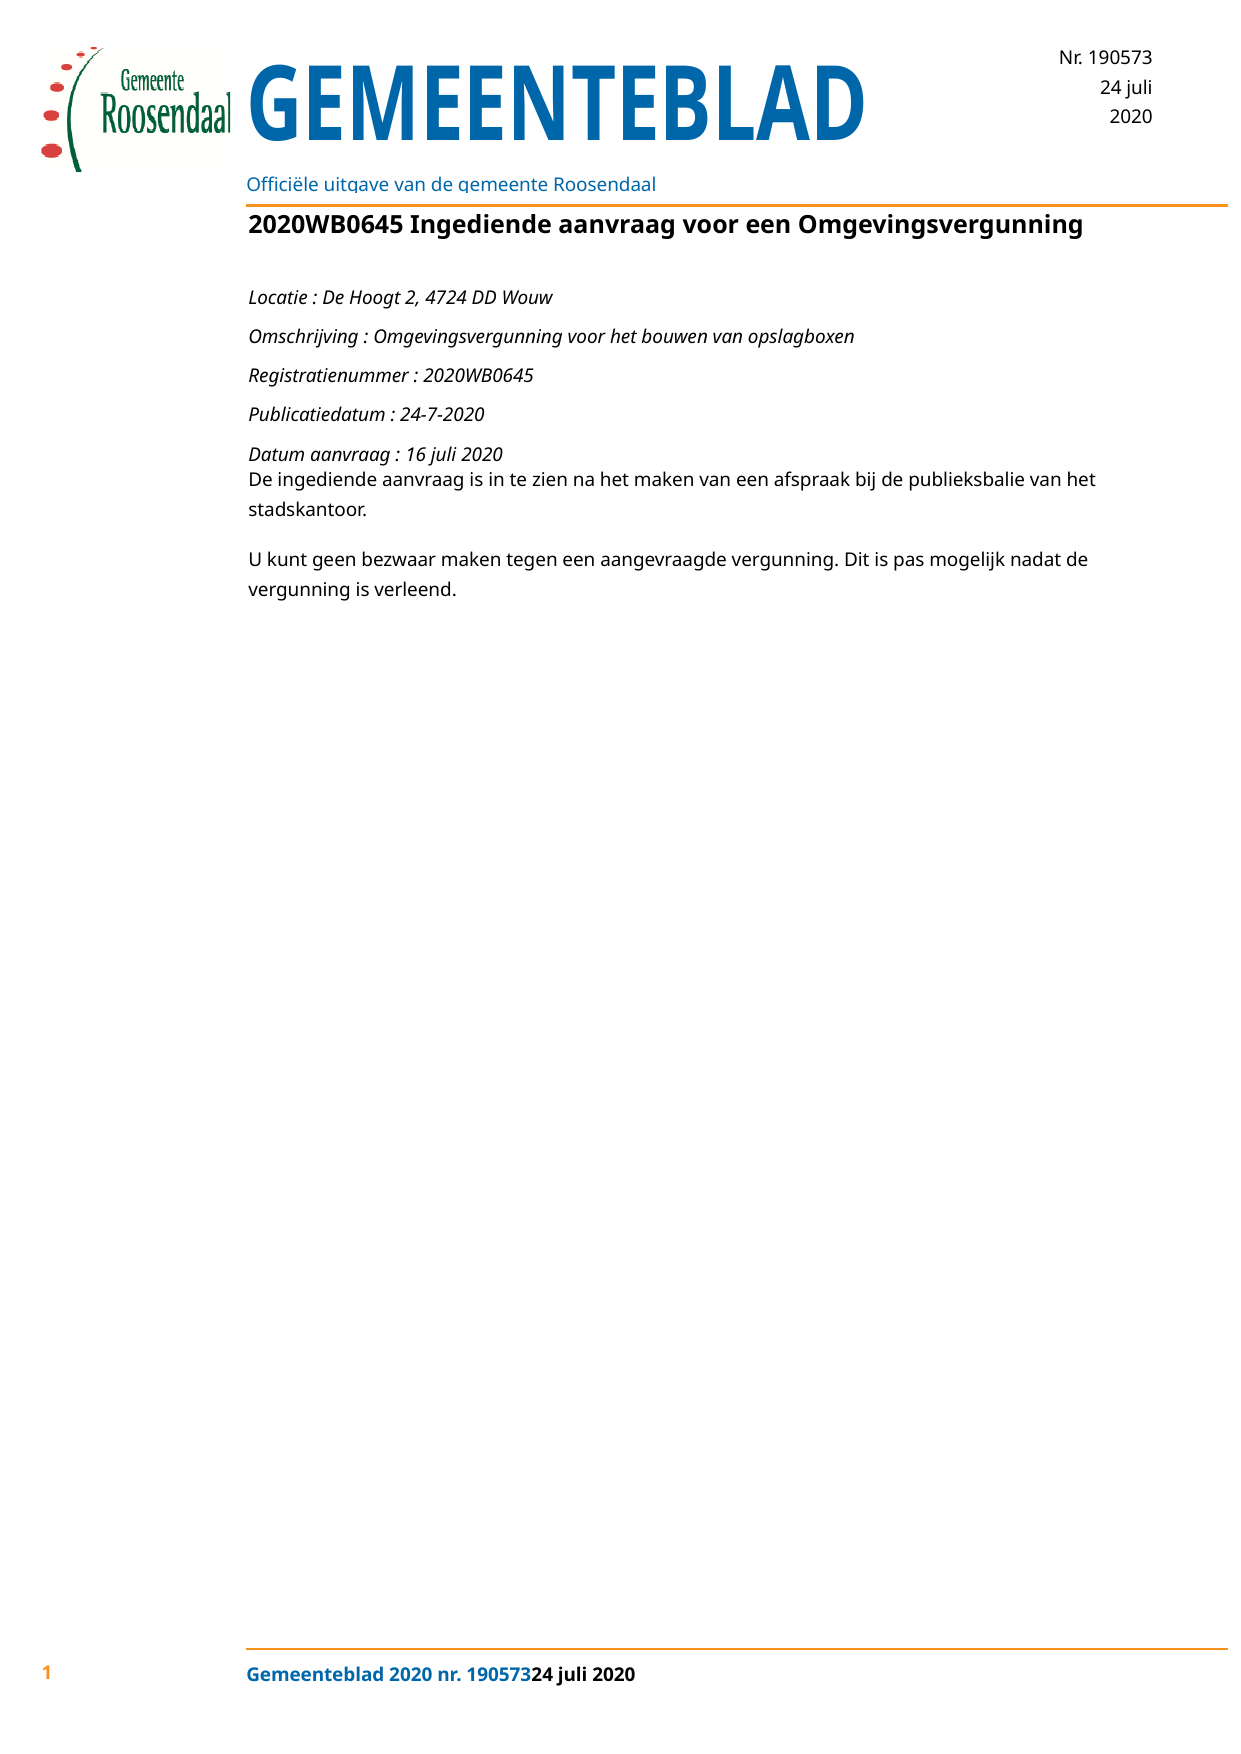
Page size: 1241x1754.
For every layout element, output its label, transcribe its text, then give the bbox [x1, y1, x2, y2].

text Omschrijving : Omgevingsvergunning voor het bouwen van opslagboxen [248, 323, 1152, 349]
text Datum aanvraag : 16 juli 2020 [248, 441, 1152, 467]
picture [41, 47, 231, 172]
text Registratienummer : 2020WB0645 [248, 362, 1152, 388]
text Publicatiedatum : 24-7-2020 [248, 402, 1152, 427]
text Locatie : De Hoogt 2, 4724 DD Wouw [248, 284, 1152, 309]
text U kunt geen bezwaar maken tegen een aangevraagde vergunning. Dit is pas mogelijk nadat de vergunning is verleend. [248, 547, 1152, 602]
text 2020WB0645 Ingediende aanvraag voor een Omgevingsvergunning [248, 207, 1152, 241]
text De ingediende aanvraag is in te zien na het maken van een afspraak bij de publieksbalie van het stadskantoor. [248, 467, 1152, 522]
